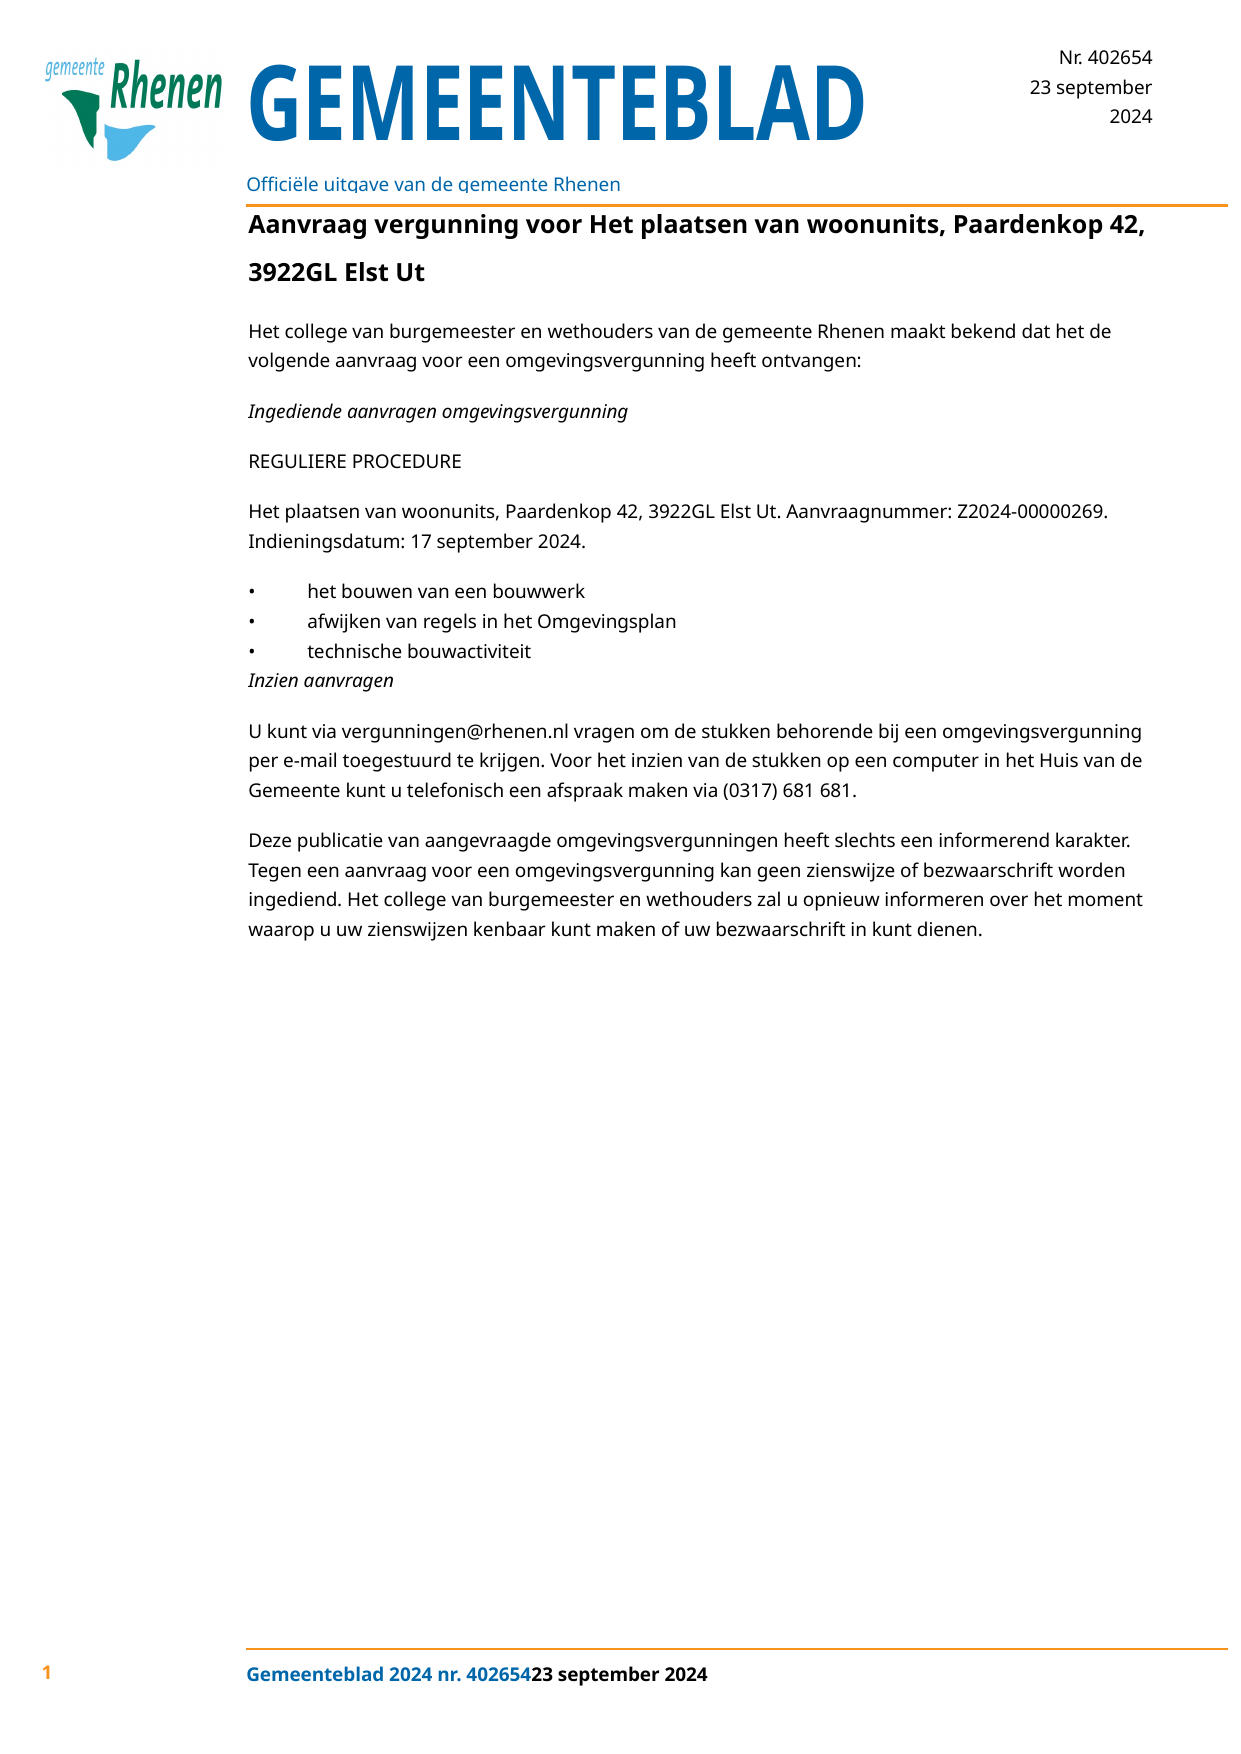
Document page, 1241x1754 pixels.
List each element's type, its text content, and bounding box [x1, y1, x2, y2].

text Ingediende aanvragen omgevingsvergunning [248, 398, 1152, 424]
text U kunt via vergunningen@rhenen.nl vragen om de stukken behorende bij een omgevingsvergunning per e-mail toegestuurd te krijgen. Voor het inzien van de stukken op een computer in het Huis van de Gemeente kunt u telefonisch een afspraak maken via (0317) 681 681. [248, 718, 1152, 803]
text Het college van burgemeester en wethouders van de gemeente Rhenen maakt bekend dat het de volgende aanvraag voor een omgevingsvergunning heeft ontvangen: [248, 318, 1152, 373]
text Aanvraag vergunning voor Het plaatsen van woonunits, Paardenkop 42, 3922GL Elst Ut [248, 207, 1152, 288]
list het bouwen van een bouwwerk [248, 579, 1152, 604]
text Het plaatsen van woonunits, Paardenkop 42, 3922GL Elst Ut. Aanvraagnummer: Z2024-00000269. Indieningsdatum: 17 september 2024. [248, 499, 1152, 554]
text Inzien aanvragen [248, 667, 1152, 693]
text REGULIERE PROCEDURE [248, 448, 1152, 474]
picture [41, 47, 231, 172]
text Deze publicatie van aangevraagde omgevingsvergunningen heeft slechts een informerend karakter. Tegen een aanvraag voor een omgevingsvergunning kan geen zienswijze of bezwaarschrift worden ingediend. Het college van burgemeester en wethouders zal u opnieuw informeren over het moment waarop u uw zienswijzen kenbaar kunt maken of uw bezwaarschrift in kunt dienen. [248, 827, 1152, 942]
list technische bouwactiviteit [248, 638, 1152, 664]
list afwijken van regels in het Omgevingsplan [248, 608, 1152, 634]
